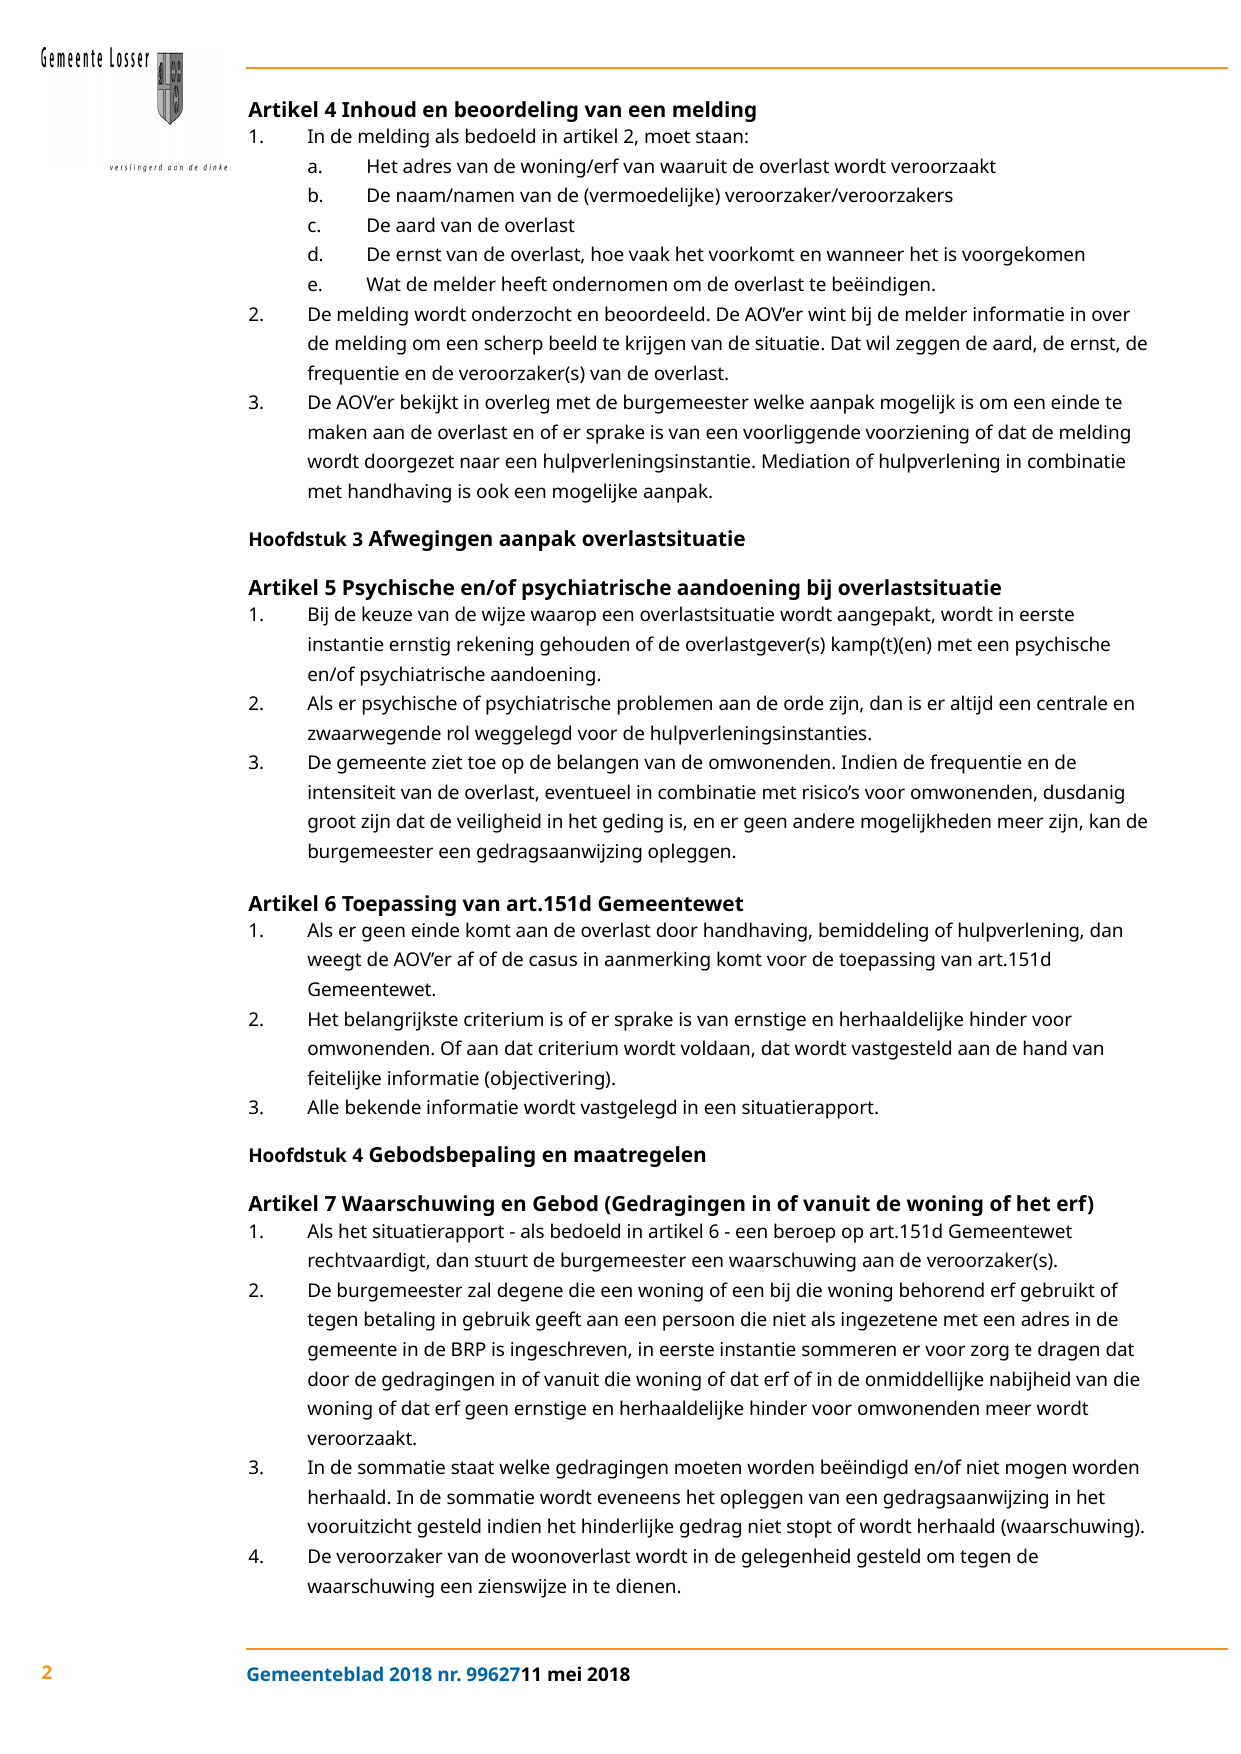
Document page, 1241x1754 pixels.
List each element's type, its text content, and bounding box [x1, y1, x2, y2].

list Alle bekende informatie wordt vastgelegd in een situatierapport. [248, 1094, 1152, 1120]
list Het belangrijkste criterium is of er sprake is van ernstige en herhaaldelijke hinder voor omwonenden. Of aan dat criterium wordt voldaan, dat wordt vastgesteld aan de hand van feitelijke informatie (objectivering). [248, 1006, 1152, 1091]
list Als er geen einde komt aan de overlast door handhaving, bemiddeling of hulpverlening, dan weegt de AOV’er af of de casus in aanmerking komt voor de toepassing van art.151d Gemeentewet. [248, 917, 1152, 1002]
picture [41, 47, 231, 172]
text Hoofdstuk 3 Afwegingen aanpak overlastsituatie [248, 524, 1152, 552]
list De naam/namen van de (vermoedelijke) veroorzaker/veroorzakers [307, 182, 1152, 208]
list De aard van de overlast [307, 212, 1152, 238]
list De gemeente ziet toe op de belangen van de omwonenden. Indien de frequentie en de intensiteit van de overlast, eventueel in combinatie met risico’s voor omwonenden, dusdanig groot zijn dat de veiligheid in het geding is, en er geen andere mogelijkheden meer zijn, kan de burgemeester een gedragsaanwijzing opleggen. [248, 749, 1152, 864]
list Bij de keuze van de wijze waarop een overlastsituatie wordt aangepakt, wordt in eerste instantie ernstig rekening gehouden of de overlastgever(s) kamp(t)(en) met een psychische en/of psychiatrische aandoening. [248, 602, 1152, 686]
list Het adres van de woning/erf van waaruit de overlast wordt veroorzaakt [307, 153, 1152, 178]
list De ernst van de overlast, hoe vaak het voorkomt en wanneer het is voorgekomen [307, 242, 1152, 267]
text Artikel 7 Waarschuwing en Gebod (Gedragingen in of vanuit de woning of het erf) [248, 1189, 1152, 1218]
list De melding wordt onderzocht en beoordeeld. De AOV’er wint bij de melder informatie in over de melding om een scherp beeld te krijgen van de situatie. Dat wil zeggen de aard, de ernst, de frequentie en de veroorzaker(s) van de overlast. [248, 301, 1152, 386]
list Als er psychische of psychiatrische problemen aan de orde zijn, dan is er altijd een centrale en zwaarwegende rol weggelegd voor de hulpverleningsinstanties. [248, 690, 1152, 746]
list In de melding als bedoeld in artikel 2, moet staan: [248, 123, 1152, 149]
text Artikel 6 Toepassing van art.151d Gemeentewet [248, 889, 1152, 917]
list De AOV’er bekijkt in overleg met de burgemeester welke aanpak mogelijk is om een einde te maken aan de overlast en of er sprake is van een voorliggende voorziening of dat de melding wordt doorgezet naar een hulpverleningsinstantie. Mediation of hulpverlening in combinatie met handhaving is ook een mogelijke aanpak. [248, 389, 1152, 504]
text Artikel 5 Psychische en/of psychiatrische aandoening bij overlastsituatie [248, 573, 1152, 602]
text Hoofdstuk 4 Gebodsbepaling en maatregelen [248, 1140, 1152, 1169]
list De veroorzaker van de woonoverlast wordt in de gelegenheid gesteld om tegen de waarschuwing een zienswijze in te dienen. [248, 1543, 1152, 1599]
list Wat de melder heeft ondernomen om de overlast te beëindigen. [307, 271, 1152, 297]
list Als het situatierapport - als bedoeld in artikel 6 - een beroep op art.151d Gemeentewet rechtvaardigt, dan stuurt de burgemeester een waarschuwing aan de veroorzaker(s). [248, 1218, 1152, 1273]
list De burgemeester zal degene die een woning of een bij die woning behorend erf gebruikt of tegen betaling in gebruik geeft aan een persoon die niet als ingezetene met een adres in de gemeente in de BRP is ingeschreven, in eerste instantie sommeren er voor zorg te dragen dat door de gedragingen in of vanuit die woning of dat erf of in de onmiddellijke nabijheid van die woning of dat erf geen ernstige en herhaaldelijke hinder voor omwonenden meer wordt veroorzaakt. [248, 1277, 1152, 1451]
list In de sommatie staat welke gedragingen moeten worden beëindigd en/of niet mogen worden herhaald. In de sommatie wordt eveneens het opleggen van een gedragsaanwijzing in het vooruitzicht gesteld indien het hinderlijke gedrag niet stopt of wordt herhaald (waarschuwing). [248, 1454, 1152, 1539]
text Artikel 4 Inhoud en beoordeling van een melding [248, 95, 1152, 123]
